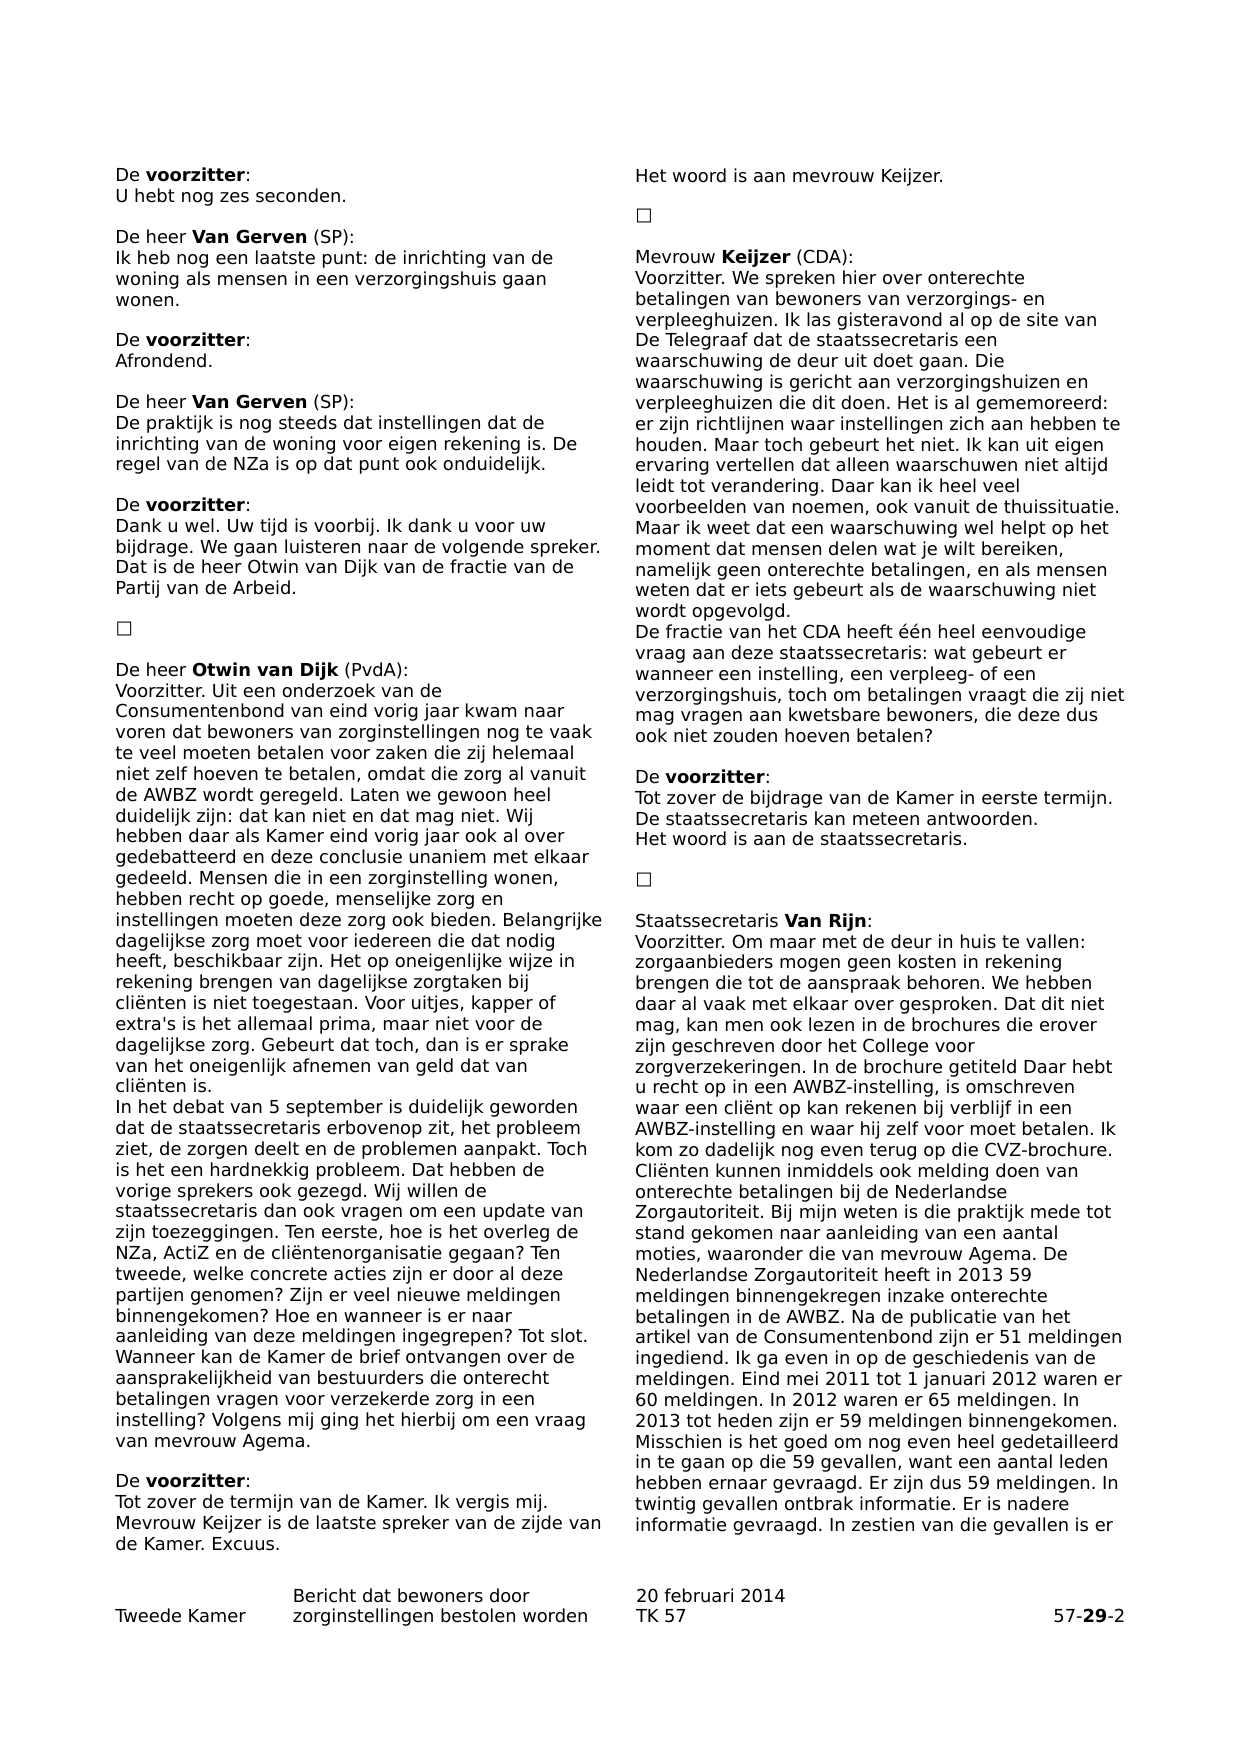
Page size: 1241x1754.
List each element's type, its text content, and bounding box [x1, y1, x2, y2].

text ⬜ [635, 870, 1125, 891]
text Cliënten kunnen inmiddels ook melding doen van onterechte betalingen bij de Nederlandse Zorgautoriteit. Bij mijn weten is die praktijk mede tot stand gekomen naar aanleiding van een aantal moties, waaronder die van mevrouw Agema. De Nederlandse Zorgautoriteit heeft in 2013 59 meldingen binnengekregen inzake onterechte betalingen in de AWBZ. Na de publicatie van het artikel van de Consumentenbond zijn er 51 meldingen ingediend. Ik ga even in op de geschiedenis van de meldingen. Eind mei 2011 tot 1 januari 2012 waren er 60 meldingen. In 2012 waren er 65 meldingen. In 2013 tot heden zijn er 59 meldingen binnengekomen. [635, 1161, 1125, 1431]
text Tot zover de termijn van de Kamer. Ik vergis mij. Mevrouw Keijzer is de laatste spreker van de zijde van de Kamer. Excuus. [115, 1492, 605, 1554]
text Het woord is aan mevrouw Keijzer. [635, 165, 1125, 186]
text Tot zover de bijdrage van de Kamer in eerste termijn. De staatssecretaris kan meteen antwoorden. [635, 787, 1125, 829]
text ⬜ [115, 619, 605, 640]
text De heer Otwin van Dijk (PvdA): [115, 660, 605, 680]
text U hebt nog zes seconden. [115, 186, 605, 207]
text Voorzitter. We spreken hier over onterechte betalingen van bewoners van verzorgings- en verpleeghuizen. Ik las gisteravond al op de site van De Telegraaf dat de staatssecretaris een waarschuwing de deur uit doet gaan. Die waarschuwing is gericht aan verzorgingshuizen en verpleeghuizen die dit doen. Het is al gememoreerd: er zijn richtlijnen waar instellingen zich aan hebben te houden. Maar toch gebeurt het niet. Ik kan uit eigen ervaring vertellen dat alleen waarschuwen niet altijd leidt tot verandering. Daar kan ik heel veel voorbeelden van noemen, ook vanuit de thuissituatie. Maar ik weet dat een waarschuwing wel helpt op het moment dat mensen delen wat je wilt bereiken, namelijk geen onterechte betalingen, en als mensen weten dat er iets gebeurt als de waarschuwing niet wordt opgevolgd. [635, 268, 1125, 622]
text Dank u wel. Uw tijd is voorbij. Ik dank u voor uw bijdrage. We gaan luisteren naar de volgende spreker. Dat is de heer Otwin van Dijk van de fractie van de Partij van de Arbeid. [115, 516, 605, 599]
text ⬜ [635, 206, 1125, 227]
text Misschien is het goed om nog even heel gedetailleerd in te gaan op die 59 gevallen, want een aantal leden hebben ernaar gevraagd. Er zijn dus 59 meldingen. In twintig gevallen ontbrak informatie. Er is nadere informatie gevraagd. In zestien van die gevallen is er [635, 1431, 1125, 1536]
text Voorzitter. Om maar met de deur in huis te vallen: zorgaanbieders mogen geen kosten in rekening brengen die tot de aanspraak behoren. We hebben daar al vaak met elkaar over gesproken. Dat dit niet mag, kan men ook lezen in de brochures die erover zijn geschreven door het College voor zorgverzekeringen. In de brochure getiteld Daar hebt u recht op in een AWBZ-instelling, is omschreven waar een cliënt op kan rekenen bij verblijf in een AWBZ-instelling en waar hij zelf voor moet betalen. Ik kom zo dadelijk nog even terug op die CVZ-brochure. [635, 931, 1125, 1161]
text Mevrouw Keijzer (CDA): [635, 247, 1125, 268]
text De voorzitter: [115, 1471, 605, 1492]
text Afrondend. [115, 351, 605, 372]
text Het woord is aan de staatssecretaris. [635, 829, 1125, 850]
text De voorzitter: [115, 495, 605, 516]
text Voorzitter. Uit een onderzoek van de Consumentenbond van eind vorig jaar kwam naar voren dat bewoners van zorginstellingen nog te vaak te veel moeten betalen voor zaken die zij helemaal niet zelf hoeven te betalen, omdat die zorg al vanuit de AWBZ wordt geregeld. Laten we gewoon heel duidelijk zijn: dat kan niet en dat mag niet. Wij hebben daar als Kamer eind vorig jaar ook al over gedebatteerd en deze conclusie unaniem met elkaar gedeeld. Mensen die in een zorginstelling wonen, hebben recht op goede, menselijke zorg en instellingen moeten deze zorg ook bieden. Belangrijke dagelijkse zorg moet voor iedereen die dat nodig heeft, beschikbaar zijn. Het op oneigenlijke wijze in rekening brengen van dagelijkse zorgtaken bij cliënten is niet toegestaan. Voor uitjes, kapper of extra's is het allemaal prima, maar niet voor de dagelijkse zorg. Gebeurt dat toch, dan is er sprake van het oneigenlijk afnemen van geld dat van cliënten is. [115, 680, 605, 1097]
text De voorzitter: [115, 165, 605, 186]
text De heer Van Gerven (SP): [115, 392, 605, 412]
text De heer Van Gerven (SP): [115, 227, 605, 248]
text De praktijk is nog steeds dat instellingen dat de inrichting van de woning voor eigen rekening is. De regel van de NZa is op dat punt ook onduidelijk. [115, 412, 605, 475]
text De fractie van het CDA heeft één heel eenvoudige vraag aan deze staatssecretaris: wat gebeurt er wanneer een instelling, een verpleeg- of een verzorgingshuis, toch om betalingen vraagt die zij niet mag vragen aan kwetsbare bewoners, die deze dus ook niet zouden hoeven betalen? [635, 622, 1125, 747]
text De voorzitter: [635, 767, 1125, 787]
text Ik heb nog een laatste punt: de inrichting van de woning als mensen in een verzorgingshuis gaan wonen. [115, 248, 605, 310]
text In het debat van 5 september is duidelijk geworden dat de staatssecretaris erbovenop zit, het probleem ziet, de zorgen deelt en de problemen aanpakt. Toch is het een hardnekkig probleem. Dat hebben de vorige sprekers ook gezegd. Wij willen de staatssecretaris dan ook vragen om een update van zijn toezeggingen. Ten eerste, hoe is het overleg de NZa, ActiZ en de cliëntenorganisatie gegaan? Ten tweede, welke concrete acties zijn er door al deze partijen genomen? Zijn er veel nieuwe meldingen binnengekomen? Hoe en wanneer is er naar aanleiding van deze meldingen ingegrepen? Tot slot. Wanneer kan de Kamer de brief ontvangen over de aansprakelijkheid van bestuurders die onterecht betalingen vragen voor verzekerde zorg in een instelling? Volgens mij ging het hierbij om een vraag van mevrouw Agema. [115, 1097, 605, 1451]
text Staatssecretaris Van Rijn: [635, 911, 1125, 931]
text De voorzitter: [115, 330, 605, 351]
